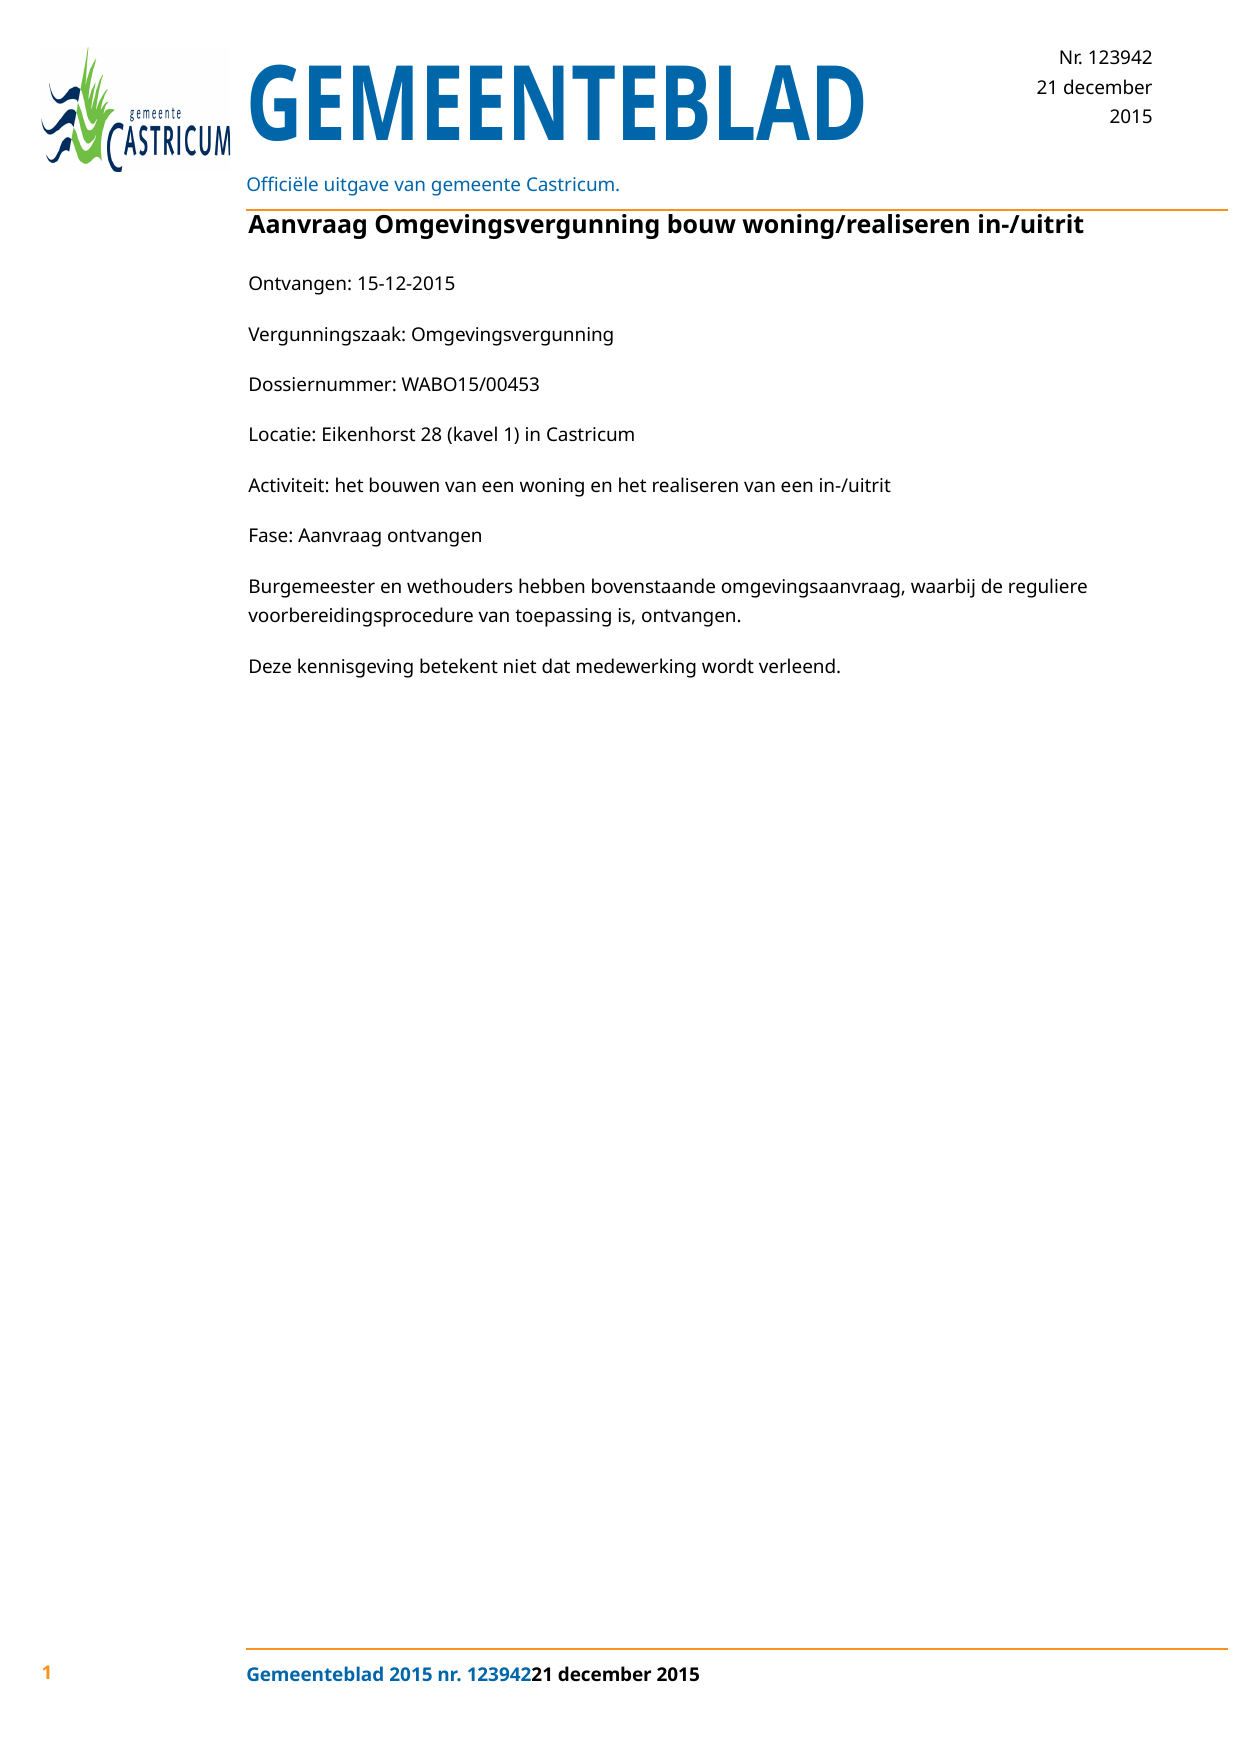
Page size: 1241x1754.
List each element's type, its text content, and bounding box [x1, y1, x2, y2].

text Locatie: Eikenhorst 28 (kavel 1) in Castricum [248, 422, 1152, 447]
text Aanvraag Omgevingsvergunning bouw woning/realiseren in-/uitrit [248, 211, 1152, 241]
picture [41, 47, 231, 172]
text Dossiernummer: WABO15/00453 [248, 371, 1152, 397]
text Vergunningszaak: Omgevingsvergunning [248, 321, 1152, 346]
text Burgemeester en wethouders hebben bovenstaande omgevingsaanvraag, waarbij de reguliere voorbereidingsprocedure van toepassing is, ontvangen. [248, 573, 1152, 628]
text Ontvangen: 15-12-2015 [248, 270, 1152, 296]
text Activiteit: het bouwen van een woning en het realiseren van een in-/uitrit [248, 472, 1152, 498]
text Fase: Aanvraag ontvangen [248, 522, 1152, 548]
text Deze kennisgeving betekent niet dat medewerking wordt verleend. [248, 653, 1152, 678]
